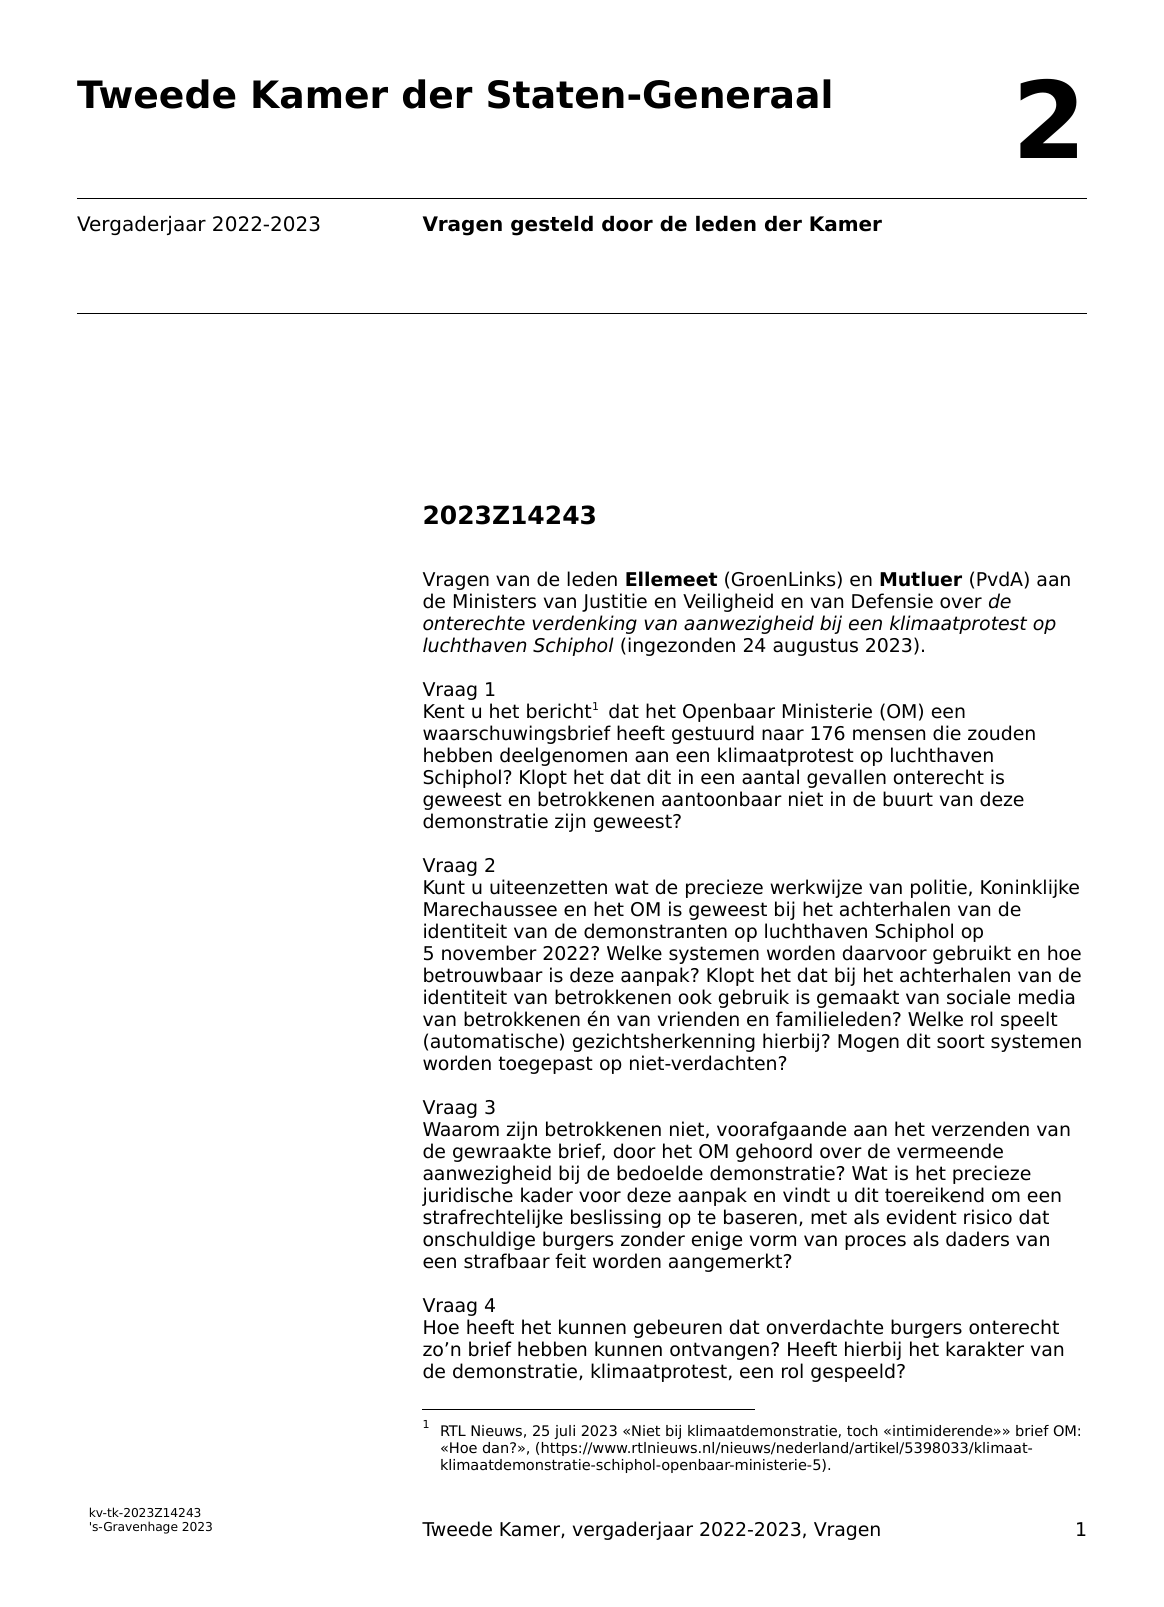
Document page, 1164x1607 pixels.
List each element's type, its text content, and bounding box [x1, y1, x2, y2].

text Vraag 2 [422, 855, 1087, 877]
text Kent u het bericht dat het Openbaar Ministerie (OM) een waarschuwingsbrief heeft gestuurd naar 176 mensen die zouden hebben deelgenomen aan een klimaatprotest op luchthaven Schiphol? Klopt het dat dit in een aantal gevallen onterecht is geweest en betrokkenen aantoonbaar niet in de buurt van deze demonstratie zijn geweest? [422, 701, 1087, 833]
text Hoe heeft het kunnen gebeuren dat onverdachte burgers onterecht zo’n brief hebben kunnen ontvangen? Heeft hierbij het karakter van de demonstratie, klimaatprotest, een rol gespeeld? [422, 1317, 1087, 1383]
text Vraag 1 [422, 679, 1087, 701]
table_header 2 [886, 59, 1087, 198]
text 's-Gravenhage 2023 [88, 1520, 323, 1534]
text Waarom zijn betrokkenen niet, voorafgaande aan het verzenden van de gewraakte brief, door het OM gehoord over de vermeende aanwezigheid bij de bedoelde demonstratie? Wat is het precieze juridische kader voor deze aanpak en vindt u dit toereikend om een strafrechtelijke beslissing op te baseren, met als evident risico dat onschuldige burgers zonder enige vorm van proces als daders van een strafbaar feit worden aangemerkt? [422, 1119, 1087, 1273]
table_cell Vergaderjaar 2022-2023 [77, 199, 422, 313]
table_cell Vragen gesteld door de leden der Kamer [422, 199, 1087, 313]
text Vraag 3 [422, 1097, 1087, 1119]
text 2023Z14243 [422, 501, 1087, 531]
text Vraag 4 [422, 1295, 1087, 1317]
text kv-tk-2023Z14243 [88, 1506, 323, 1520]
text RTL Nieuws, 25 juli 2023 «Niet bij klimaatdemonstratie, toch «intimiderende»» brief OM: «Hoe dan?», (https://www.rtlnieuws.nl/nieuws/nederland/artikel/5398033/klimaat-klimaatdemonstratie-schiphol-openbaar-ministerie-5). [422, 1418, 1087, 1474]
text Kunt u uiteenzetten wat de precieze werkwijze van politie, Koninklijke Marechaussee en het OM is geweest bij het achterhalen van de identiteit van de demonstranten op luchthaven Schiphol op 5 november 2022? Welke systemen worden daarvoor gebruikt en hoe betrouwbaar is deze aanpak? Klopt het dat bij het achterhalen van de identiteit van betrokkenen ook gebruik is gemaakt van sociale media van betrokkenen én van vrienden en familieleden? Welke rol speelt (automatische) gezichtsherkenning hierbij? Mogen dit soort systemen worden toegepast op niet-verdachten? [422, 877, 1087, 1075]
table_header Tweede Kamer der Staten-Generaal [77, 59, 886, 198]
text Vragen van de leden Ellemeet (GroenLinks) en Mutluer (PvdA) aan de Ministers van Justitie en Veiligheid en van Defensie over de onterechte verdenking van aanwezigheid bij een klimaatprotest op luchthaven Schiphol (ingezonden 24 augustus 2023). [422, 569, 1087, 657]
